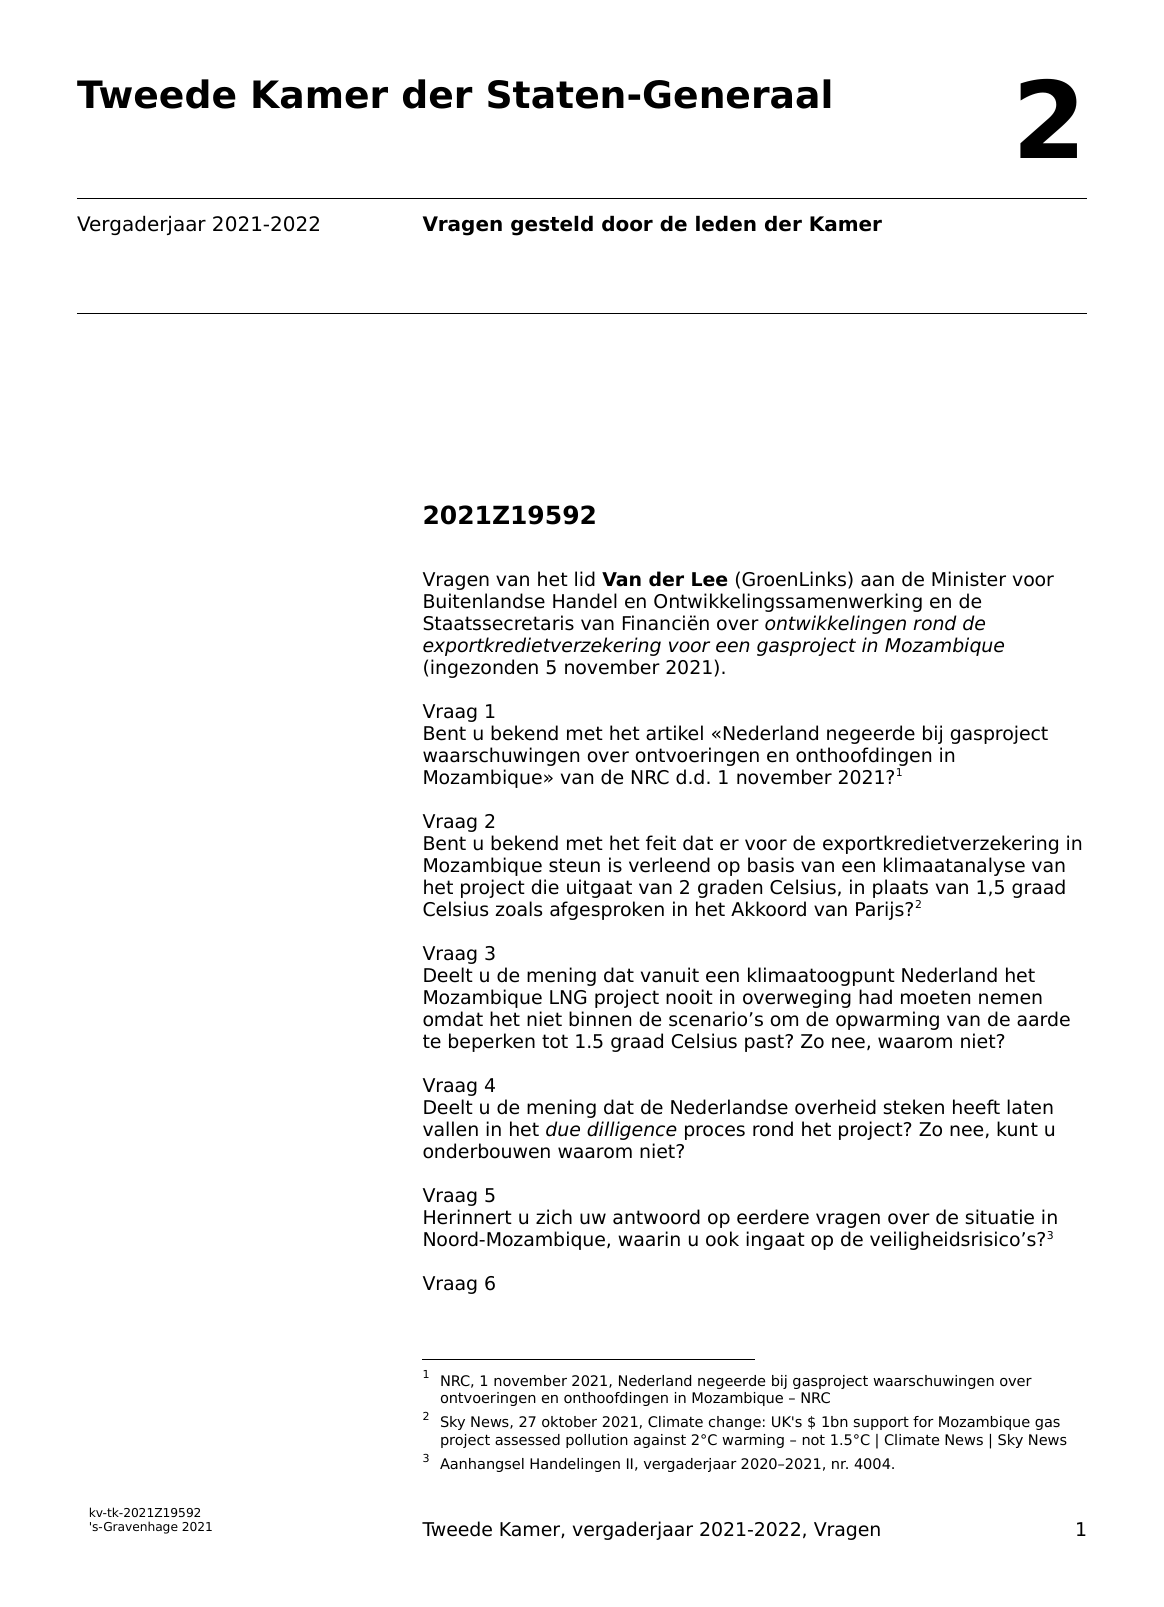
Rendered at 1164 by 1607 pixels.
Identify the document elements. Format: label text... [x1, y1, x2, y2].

table_cell Vragen gesteld door de leden der Kamer [422, 199, 1087, 313]
text 2021Z19592 [422, 501, 1087, 531]
text Vraag 4 [422, 1075, 1087, 1097]
text Vraag 1 [422, 701, 1087, 723]
text Vraag 5 [422, 1185, 1087, 1207]
text Sky News, 27 oktober 2021, Climate change: UK's $ 1bn support for Mozambique gas project assessed pollution against 2°C warming – not 1.5°C | Climate News | Sky News [422, 1410, 1087, 1449]
table_header 2 [886, 59, 1087, 198]
text Aanhangsel Handelingen II, vergaderjaar 2020–2021, nr. 4004. [422, 1452, 1087, 1474]
text Vraag 3 [422, 943, 1087, 965]
text Herinnert u zich uw antwoord op eerdere vragen over de situatie in Noord-Mozambique, waarin u ook ingaat op de veiligheidsrisico’s? [422, 1207, 1087, 1251]
text Deelt u de mening dat vanuit een klimaatoogpunt Nederland het Mozambique LNG project nooit in overweging had moeten nemen omdat het niet binnen de scenario’s om de opwarming van de aarde te beperken tot 1.5 graad Celsius past? Zo nee, waarom niet? [422, 965, 1087, 1053]
table_header Tweede Kamer der Staten-Generaal [77, 59, 886, 198]
text Vraag 2 [422, 811, 1087, 833]
text Deelt u de mening dat de Nederlandse overheid steken heeft laten vallen in het due dilligence proces rond het project? Zo nee, kunt u onderbouwen waarom niet? [422, 1097, 1087, 1163]
text Vraag 6 [422, 1273, 1087, 1295]
text Bent u bekend met het artikel «Nederland negeerde bij gasproject waarschuwingen over ontvoeringen en onthoofdingen in Mozambique» van de NRC d.d. 1 november 2021? [422, 723, 1087, 789]
text Bent u bekend met het feit dat er voor de exportkredietverzekering in Mozambique steun is verleend op basis van een klimaatanalyse van het project die uitgaat van 2 graden Celsius, in plaats van 1,5 graad Celsius zoals afgesproken in het Akkoord van Parijs? [422, 833, 1087, 921]
table_cell Vergaderjaar 2021-2022 [77, 199, 422, 313]
text 's-Gravenhage 2021 [88, 1520, 323, 1534]
text kv-tk-2021Z19592 [88, 1506, 323, 1520]
text Vragen van het lid Van der Lee (GroenLinks) aan de Minister voor Buitenlandse Handel en Ontwikkelingssamenwerking en de Staatssecretaris van Financiën over ontwikkelingen rond de exportkredietverzekering voor een gasproject in Mozambique (ingezonden 5 november 2021). [422, 569, 1087, 679]
text NRC, 1 november 2021, Nederland negeerde bij gasproject waarschuwingen over ontvoeringen en onthoofdingen in Mozambique – NRC [422, 1368, 1087, 1407]
